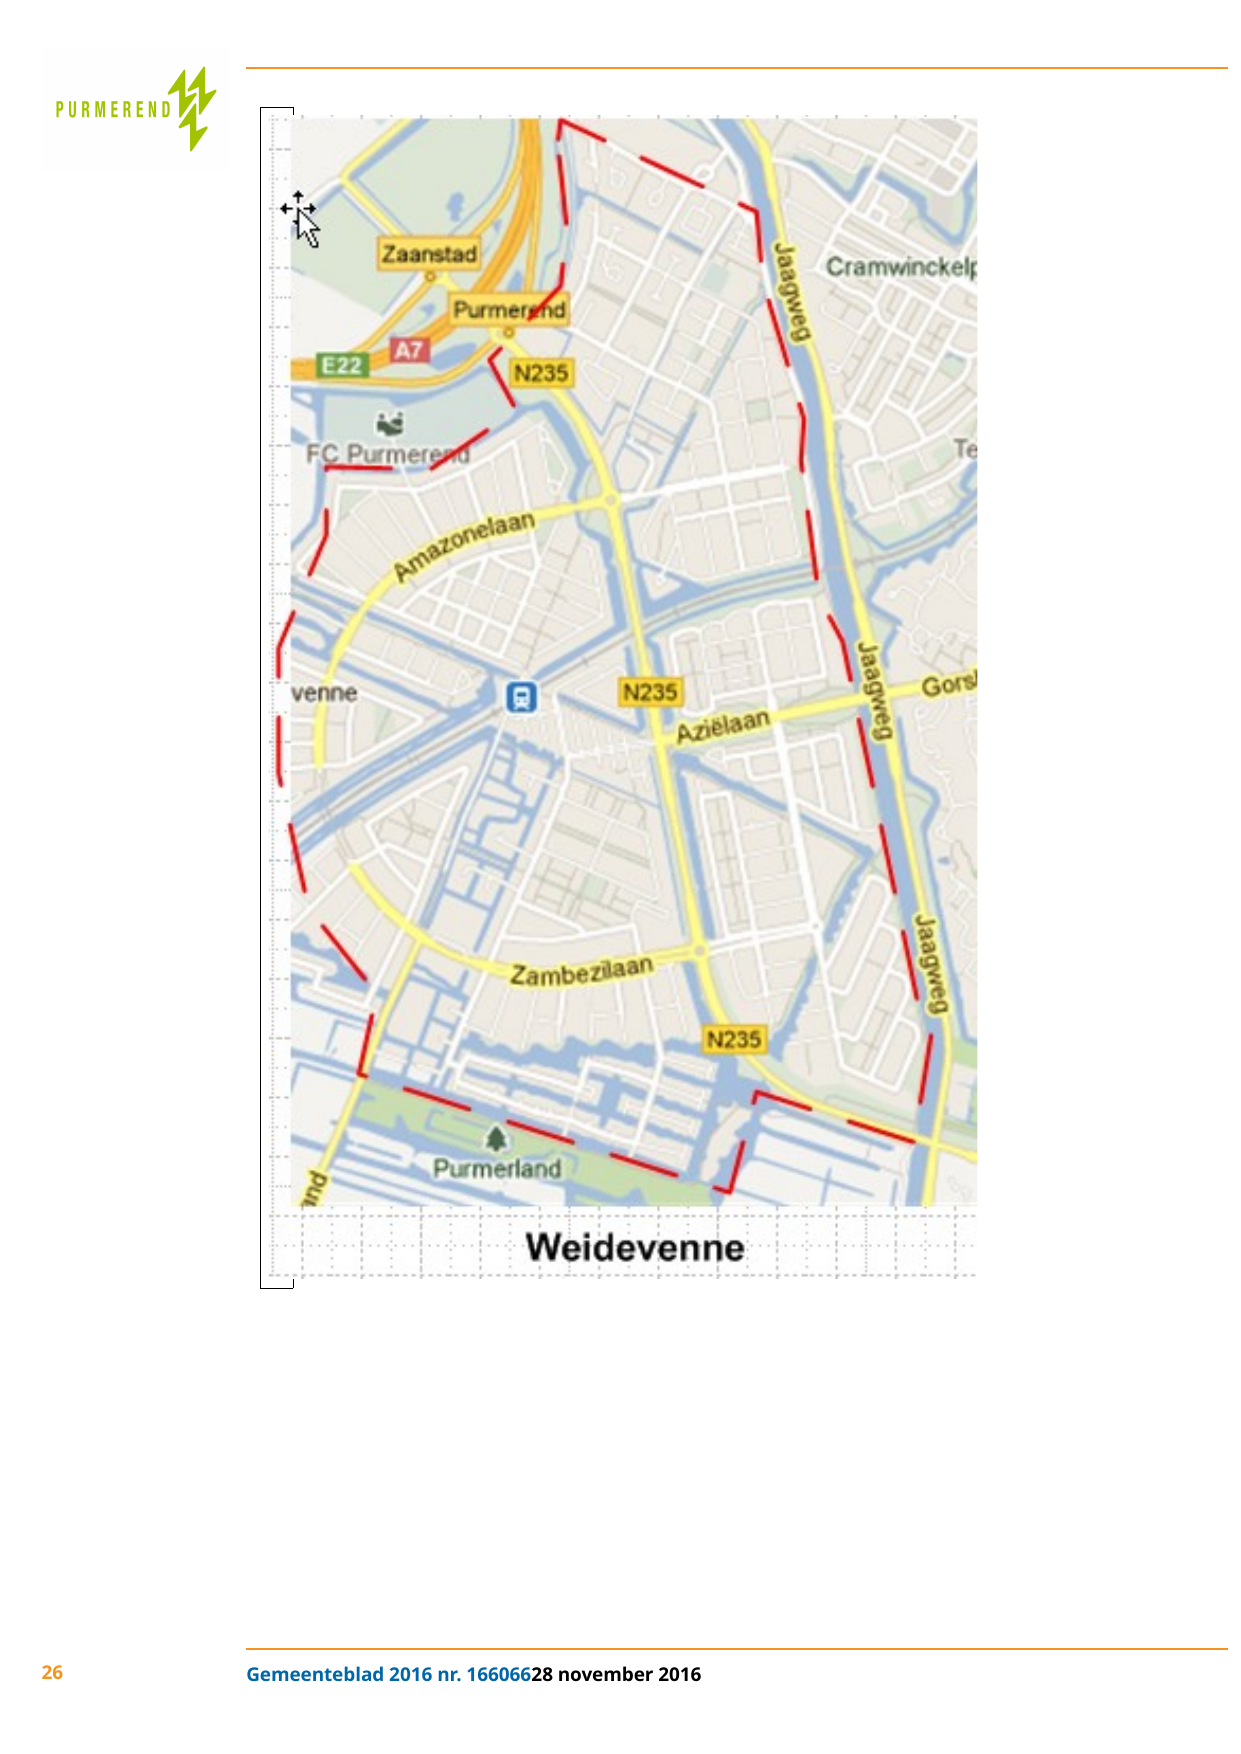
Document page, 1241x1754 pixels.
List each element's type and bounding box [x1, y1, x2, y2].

picture [268, 115, 978, 1279]
picture [41, 47, 231, 172]
